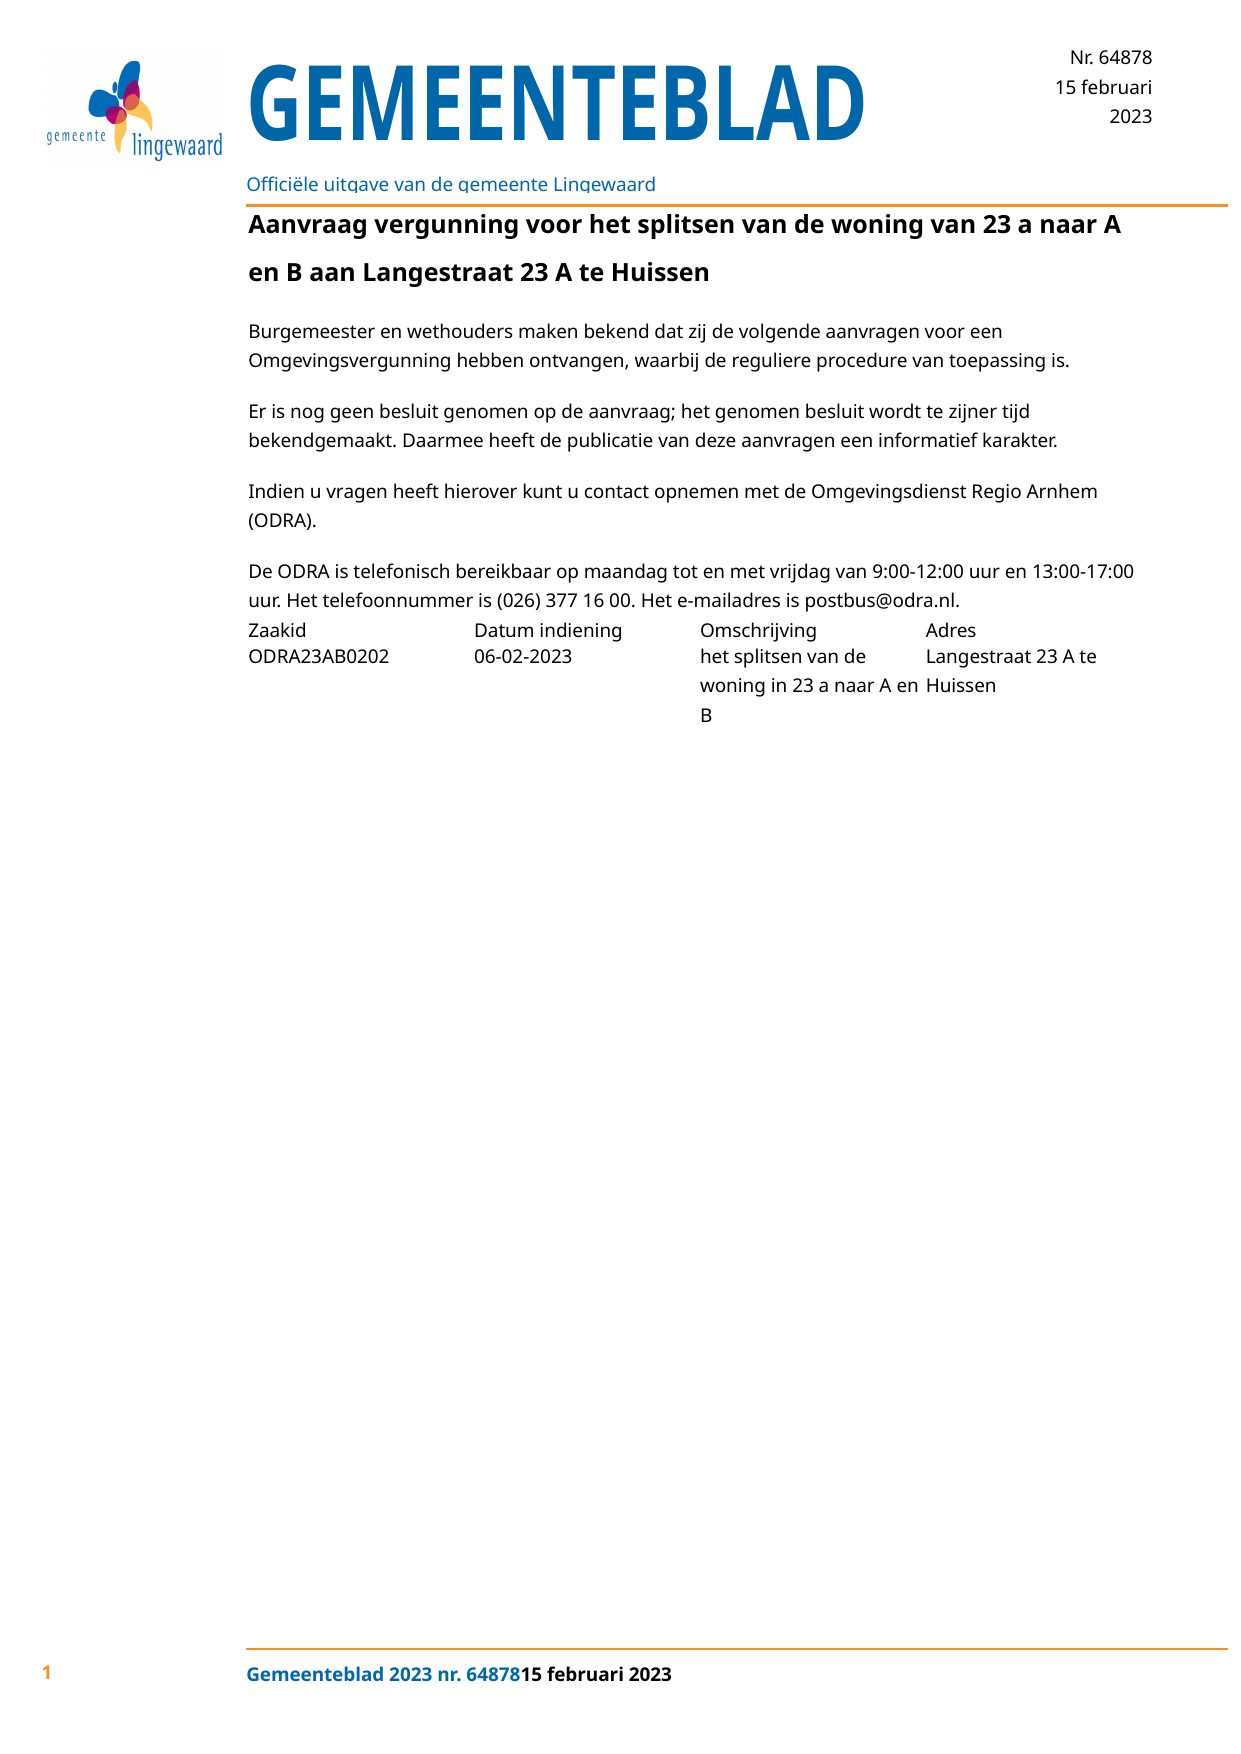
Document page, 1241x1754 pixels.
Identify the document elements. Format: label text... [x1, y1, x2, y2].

text Er is nog geen besluit genomen op de aanvraag; het genomen besluit wordt te zijner tijd bekendgemaakt. Daarmee heeft de publicatie van deze aanvragen een informatief karakter. [248, 398, 1152, 453]
table_cell 06-02-2023 [474, 643, 700, 728]
text De ODRA is telefonisch bereikbaar op maandag tot en met vrijdag van 9:00-12:00 uur en 13:00-17:00 uur. Het telefoonnummer is (026) 377 16 00. Het e-mailadres is postbus@odra.nl. [248, 558, 1152, 613]
table_header Datum indiening [474, 617, 700, 643]
table_header Zaakid [248, 617, 474, 643]
table_cell ODRA23AB0202 [248, 643, 474, 728]
text Indien u vragen heeft hierover kunt u contact opnemen met de Omgevingsdienst Regio Arnhem (ODRA). [248, 478, 1152, 533]
table_cell het splitsen van de woning in 23 a naar A en B [700, 643, 926, 728]
text Aanvraag vergunning voor het splitsen van de woning van 23 a naar A en B aan Langestraat 23 A te Huissen [248, 207, 1152, 288]
text Burgemeester en wethouders maken bekend dat zij de volgende aanvragen voor een Omgevingsvergunning hebben ontvangen, waarbij de reguliere procedure van toepassing is. [248, 318, 1152, 373]
picture [41, 47, 231, 172]
table_cell Langestraat 23 A te Huissen [926, 643, 1152, 728]
table_header Adres [926, 617, 1152, 643]
table_header Omschrijving [700, 617, 926, 643]
